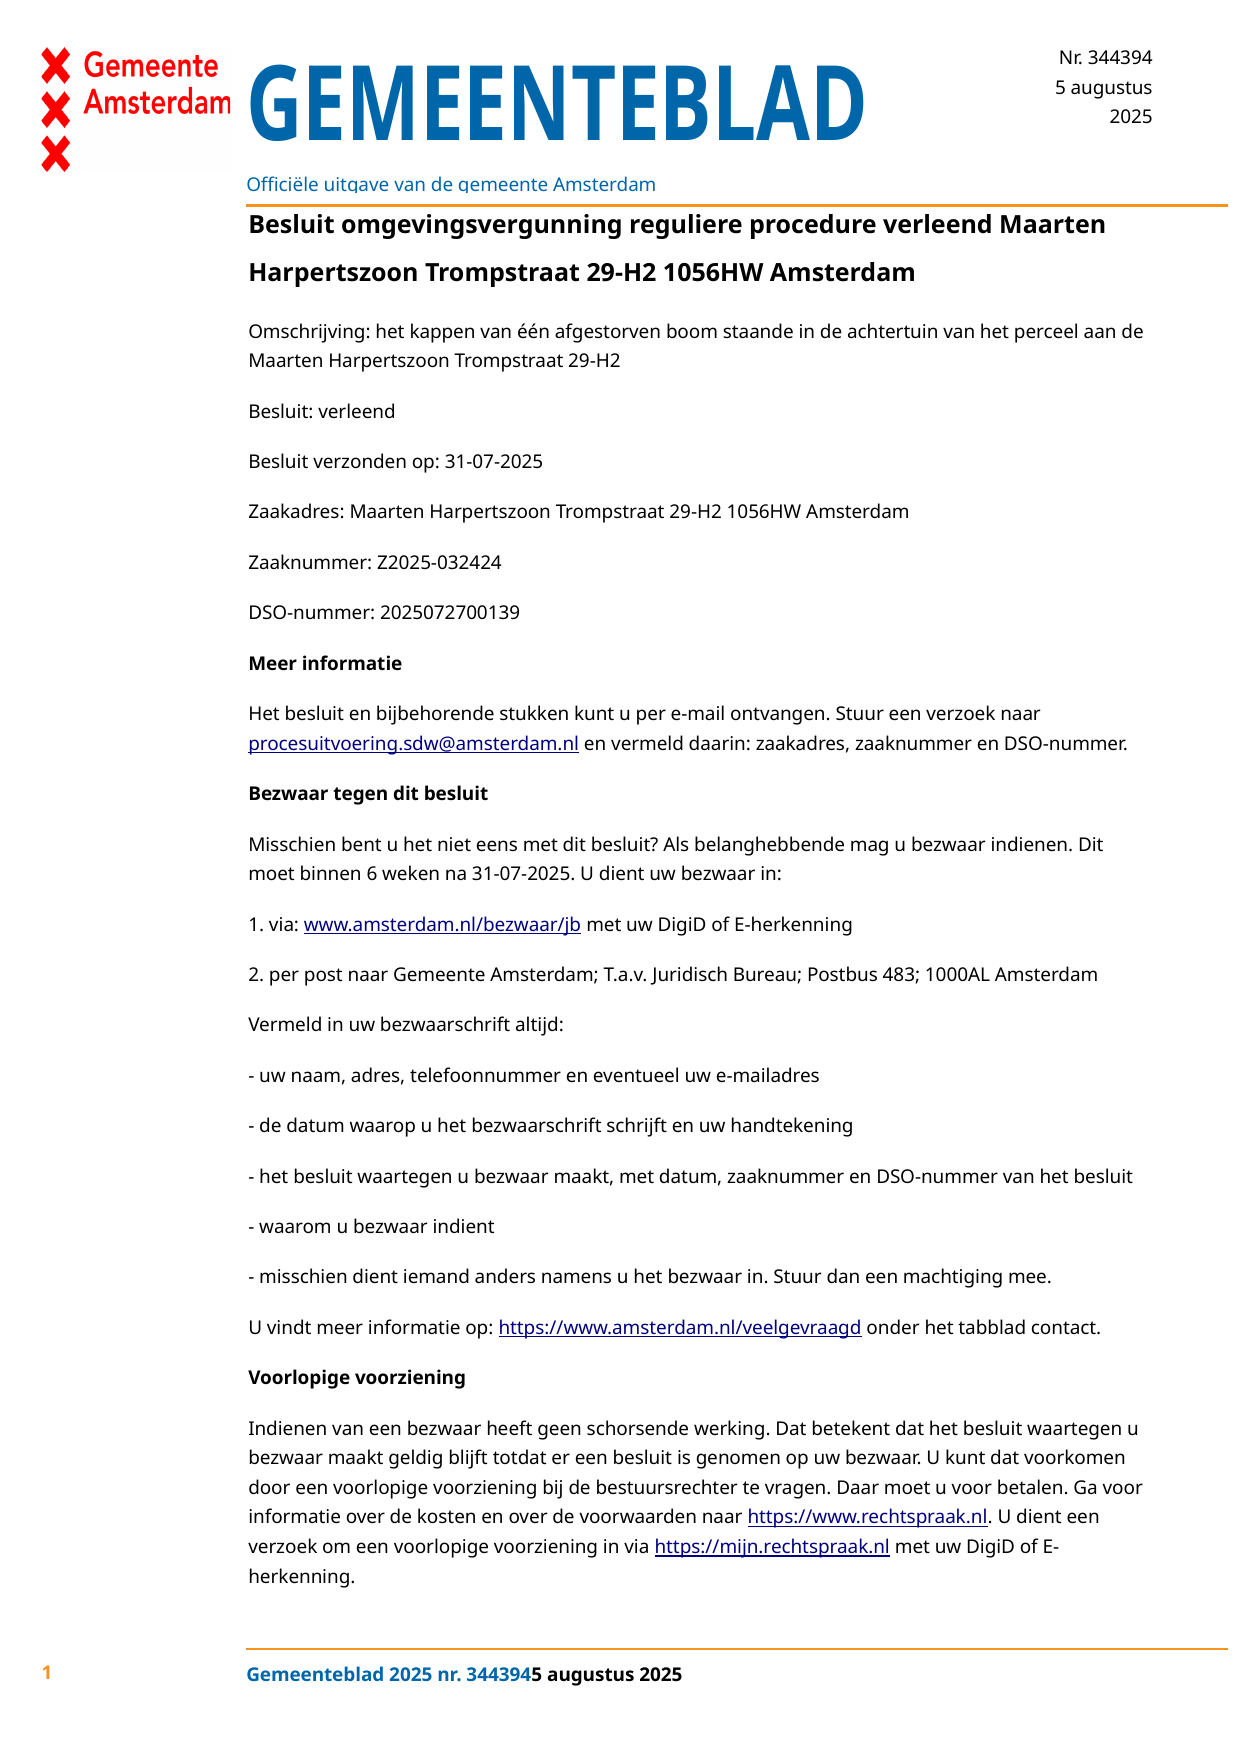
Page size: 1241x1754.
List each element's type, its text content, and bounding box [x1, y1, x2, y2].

text 2. per post naar Gemeente Amsterdam; T.a.v. Juridisch Bureau; Postbus 483; 1000AL Amsterdam [248, 961, 1152, 987]
text Voorlopige voorziening [248, 1364, 1152, 1390]
text Besluit omgevingsvergunning reguliere procedure verleend Maarten Harpertszoon Trompstraat 29-H2 1056HW Amsterdam [248, 207, 1152, 288]
text Bezwaar tegen dit besluit [248, 780, 1152, 806]
text Misschien bent u het niet eens met dit besluit? Als belanghebbende mag u bezwaar indienen. Dit moet binnen 6 weken na 31-07-2025. U dient uw bezwaar in: [248, 831, 1152, 886]
text Vermeld in uw bezwaarschrift altijd: [248, 1012, 1152, 1037]
text Omschrijving: het kappen van één afgestorven boom staande in de achtertuin van het perceel aan de Maarten Harpertszoon Trompstraat 29-H2 [248, 318, 1152, 373]
text Zaaknummer: Z2025-032424 [248, 549, 1152, 575]
text - het besluit waartegen u bezwaar maakt, met datum, zaaknummer en DSO-nummer van het besluit [248, 1163, 1152, 1189]
text - misschien dient iemand anders namens u het bezwaar in. Stuur dan een machtiging mee. [248, 1264, 1152, 1289]
text - waarom u bezwaar indient [248, 1213, 1152, 1239]
text - de datum waarop u het bezwaarschrift schrijft en uw handtekening [248, 1112, 1152, 1138]
text Het besluit en bijbehorende stukken kunt u per e-mail ontvangen. Stuur een verzoek naar procesuitvoering.sdw@amsterdam.nl en vermeld daarin: zaakadres, zaaknummer en DSO-nummer. [248, 700, 1152, 756]
text Meer informatie [248, 650, 1152, 676]
text Besluit: verleend [248, 398, 1152, 424]
text - uw naam, adres, telefoonnummer en eventueel uw e-mailadres [248, 1062, 1152, 1088]
text 1. via: www.amsterdam.nl/bezwaar/jb met uw DigiD of E-herkenning [248, 911, 1152, 937]
text Besluit verzonden op: 31-07-2025 [248, 448, 1152, 474]
text DSO-nummer: 2025072700139 [248, 599, 1152, 625]
text Indienen van een bezwaar heeft geen schorsende werking. Dat betekent dat het besluit waartegen u bezwaar maakt geldig blijft totdat er een besluit is genomen op uw bezwaar. U kunt dat voorkomen door een voorlopige voorziening bij de bestuursrechter te vragen. Daar moet u voor betalen. Ga voor informatie over de kosten en over de voorwaarden naar https://www.rechtspraak.nl. U dient een verzoek om een voorlopige voorziening in via https://mijn.rechtspraak.nl met uw DigiD of E-herkenning. [248, 1415, 1152, 1589]
text U vindt meer informatie op: https://www.amsterdam.nl/veelgevraagd onder het tabblad contact. [248, 1314, 1152, 1340]
text Zaakadres: Maarten Harpertszoon Trompstraat 29-H2 1056HW Amsterdam [248, 499, 1152, 524]
picture [41, 47, 231, 172]
